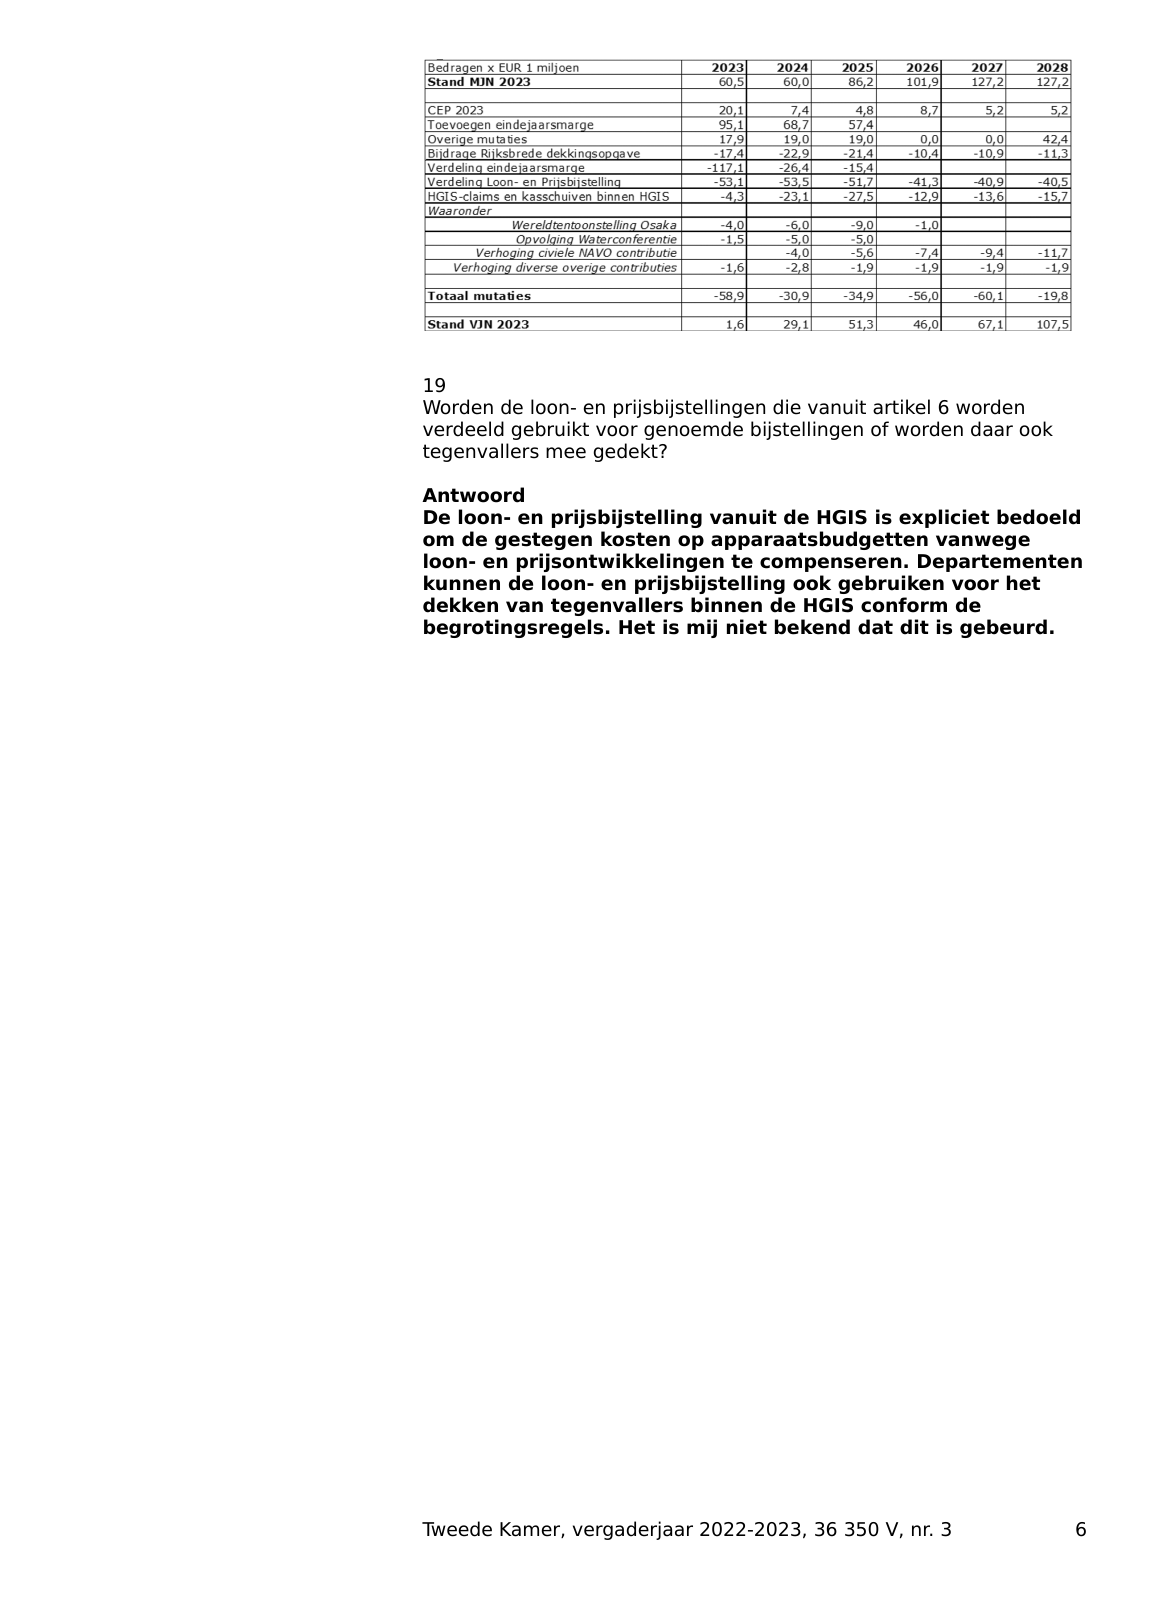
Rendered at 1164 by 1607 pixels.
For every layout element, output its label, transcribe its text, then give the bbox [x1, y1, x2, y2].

text 19 [422, 375, 1087, 397]
text Antwoord [422, 485, 1087, 507]
text Worden de loon- en prijsbijstellingen die vanuit artikel 6 worden verdeeld gebruikt voor genoemde bijstellingen of worden daar ook tegenvallers mee gedekt? [422, 397, 1087, 463]
text De loon- en prijsbijstelling vanuit de HGIS is expliciet bedoeld om de gestegen kosten op apparaatsbudgetten vanwege loon- en prijsontwikkelingen te compenseren. Departementen kunnen de loon- en prijsbijstelling ook gebruiken voor het dekken van tegenvallers binnen de HGIS conform de begrotingsregels. Het is mij niet bekend dat dit is gebeurd. [422, 507, 1087, 639]
picture [422, 59, 1072, 331]
